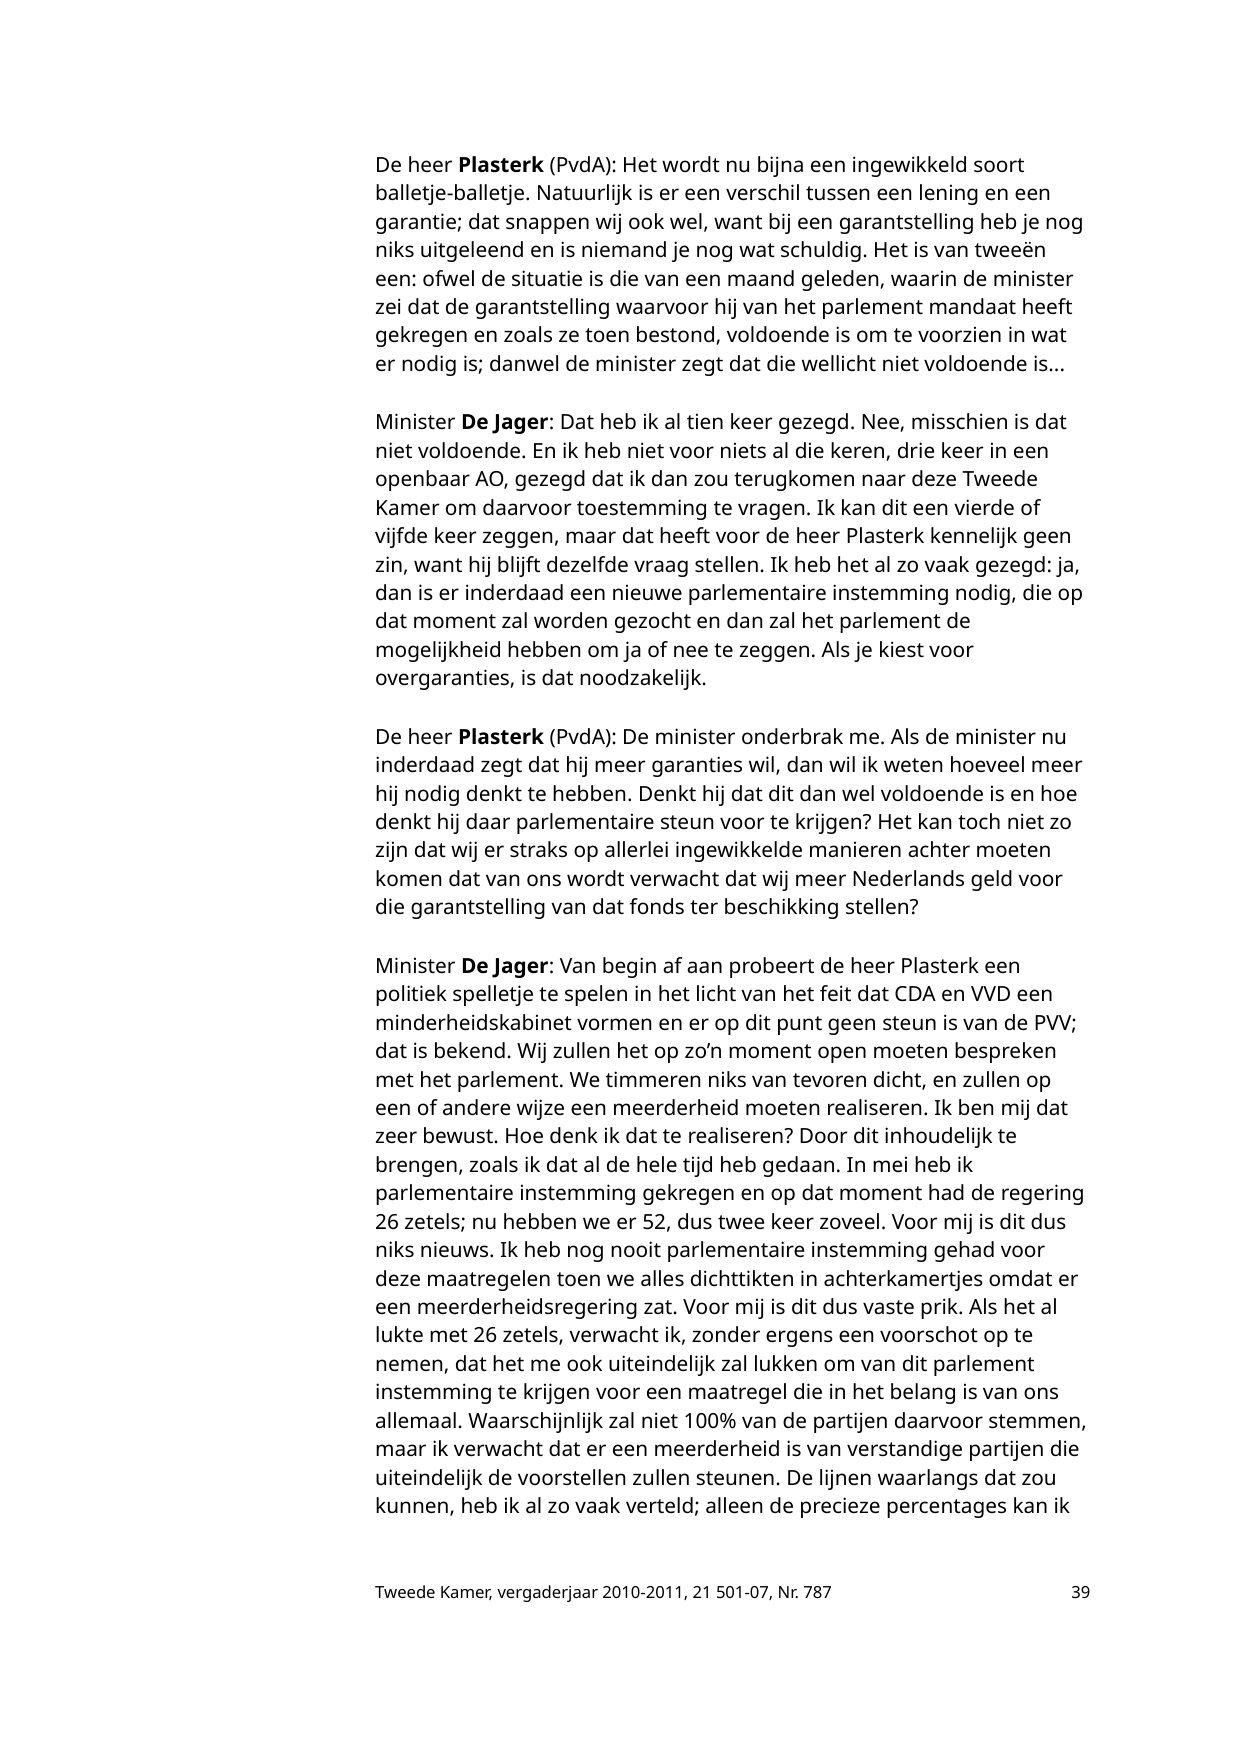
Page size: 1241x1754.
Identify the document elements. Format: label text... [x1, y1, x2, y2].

text Minister De Jager: Van begin af aan probeert de heer Plasterk een politiek spelletje te spelen in het licht van het feit dat CDA en VVD een minderheidskabinet vormen en er op dit punt geen steun is van de PVV; dat is bekend. Wij zullen het op zo’n moment open moeten bespreken met het parlement. We timmeren niks van tevoren dicht, en zullen op een of andere wijze een meerderheid moeten realiseren. Ik ben mij dat zeer bewust. Hoe denk ik dat te realiseren? Door dit inhoudelijk te brengen, zoals ik dat al de hele tijd heb gedaan. In mei heb ik parlementaire instemming gekregen en op dat moment had de regering 26 zetels; nu hebben we er 52, dus twee keer zoveel. Voor mij is dit dus niks nieuws. Ik heb nog nooit parlementaire instemming gehad voor deze maatregelen toen we alles dichttikten in achterkamertjes omdat er een meerderheidsregering zat. Voor mij is dit dus vaste prik. Als het al lukte met 26 zetels, verwacht ik, zonder ergens een voorschot op te nemen, dat het me ook uiteindelijk zal lukken om van dit parlement instemming te krijgen voor een maatregel die in het belang is van ons allemaal. Waarschijnlijk zal niet 100% van de partijen daarvoor stemmen, maar ik verwacht dat er een meerderheid is van verstandige partijen die uiteindelijk de voorstellen zullen steunen. De lijnen waarlangs dat zou kunnen, heb ik al zo vaak verteld; alleen de precieze percentages kan ik [375, 951, 1090, 1520]
text Minister De Jager: Dat heb ik al tien keer gezegd. Nee, misschien is dat niet voldoende. En ik heb niet voor niets al die keren, drie keer in een openbaar AO, gezegd dat ik dan zou terugkomen naar deze Tweede Kamer om daarvoor toestemming te vragen. Ik kan dit een vierde of vijfde keer zeggen, maar dat heeft voor de heer Plasterk kennelijk geen zin, want hij blijft dezelfde vraag stellen. Ik heb het al zo vaak gezegd: ja, dan is er inderdaad een nieuwe parlementaire instemming nodig, die op dat moment zal worden gezocht en dan zal het parlement de mogelijkheid hebben om ja of nee te zeggen. Als je kiest voor overgaranties, is dat noodzakelijk. [375, 407, 1090, 692]
text De heer Plasterk (PvdA): Het wordt nu bijna een ingewikkeld soort balletje-balletje. Natuurlijk is er een verschil tussen een lening en een garantie; dat snappen wij ook wel, want bij een garantstelling heb je nog niks uitgeleend en is niemand je nog wat schuldig. Het is van tweeën een: ofwel de situatie is die van een maand geleden, waarin de minister zei dat de garantstelling waarvoor hij van het parlement mandaat heeft gekregen en zoals ze toen bestond, voldoende is om te voorzien in wat er nodig is; danwel de minister zegt dat die wellicht niet voldoende is... [375, 150, 1090, 377]
text De heer Plasterk (PvdA): De minister onderbrak me. Als de minister nu inderdaad zegt dat hij meer garanties wil, dan wil ik weten hoeveel meer hij nodig denkt te hebben. Denkt hij dat dit dan wel voldoende is en hoe denkt hij daar parlementaire steun voor te krijgen? Het kan toch niet zo zijn dat wij er straks op allerlei ingewikkelde manieren achter moeten komen dat van ons wordt verwacht dat wij meer Nederlands geld voor die garantstelling van dat fonds ter beschikking stellen? [375, 722, 1090, 921]
